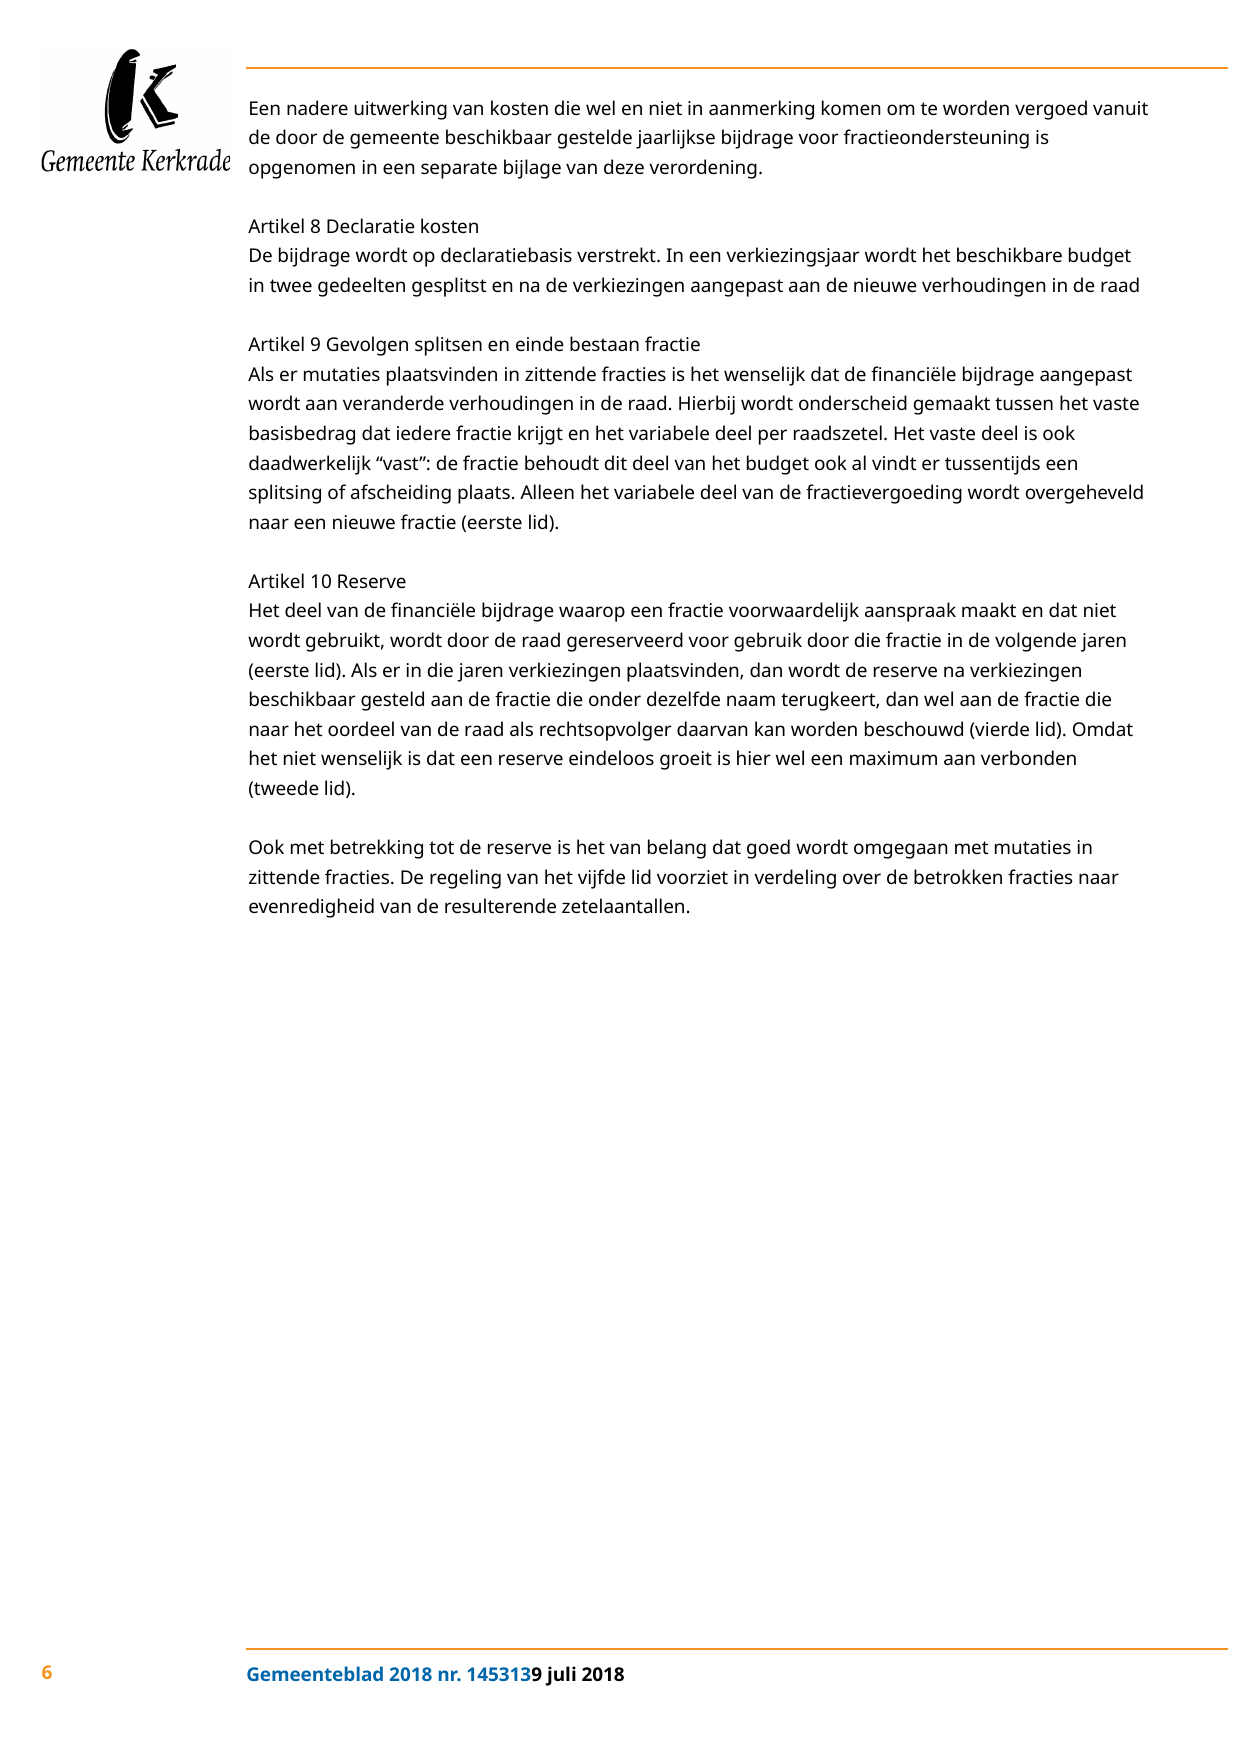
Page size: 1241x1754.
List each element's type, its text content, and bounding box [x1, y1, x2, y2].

picture [41, 47, 231, 172]
text De bijdrage wordt op declaratiebasis verstrekt. In een verkiezingsjaar wordt het beschikbare budget in twee gedeelten gesplitst en na de verkiezingen aangepast aan de nieuwe verhoudingen in de raad [248, 243, 1152, 298]
text Als er mutaties plaatsvinden in zittende fracties is het wenselijk dat de financiële bijdrage aangepast wordt aan veranderde verhoudingen in de raad. Hierbij wordt onderscheid gemaakt tussen het vaste basisbedrag dat iedere fractie krijgt en het variabele deel per raadszetel. Het vaste deel is ook daadwerkelijk “vast”: de fractie behoudt dit deel van het budget ook al vindt er tussentijds een splitsing of afscheiding plaats. Alleen het variabele deel van de fractievergoeding wordt overgeheveld naar een nieuwe fractie (eerste lid). [248, 361, 1152, 535]
text Artikel 10 Reserve [248, 568, 1152, 594]
text Het deel van de financiële bijdrage waarop een fractie voorwaardelijk aanspraak maakt en dat niet wordt gebruikt, wordt door de raad gereserveerd voor gebruik door die fractie in de volgende jaren (eerste lid). Als er in die jaren verkiezingen plaatsvinden, dan wordt de reserve na verkiezingen beschikbaar gesteld aan de fractie die onder dezelfde naam terugkeert, dan wel aan de fractie die naar het oordeel van de raad als rechtsopvolger daarvan kan worden beschouwd (vierde lid). Omdat het niet wenselijk is dat een reserve eindeloos groeit is hier wel een maximum aan verbonden (tweede lid). [248, 598, 1152, 801]
text Artikel 8 Declaratie kosten [248, 213, 1152, 239]
text Ook met betrekking tot de reserve is het van belang dat goed wordt omgegaan met mutaties in zittende fracties. De regeling van het vijfde lid voorziet in verdeling over de betrokken fracties naar evenredigheid van de resulterende zetelaantallen. [248, 834, 1152, 919]
text Artikel 9 Gevolgen splitsen en einde bestaan fractie [248, 331, 1152, 357]
text Een nadere uitwerking van kosten die wel en niet in aanmerking komen om te worden vergoed vanuit de door de gemeente beschikbaar gestelde jaarlijkse bijdrage voor fractieondersteuning is opgenomen in een separate bijlage van deze verordening. [248, 95, 1152, 180]
